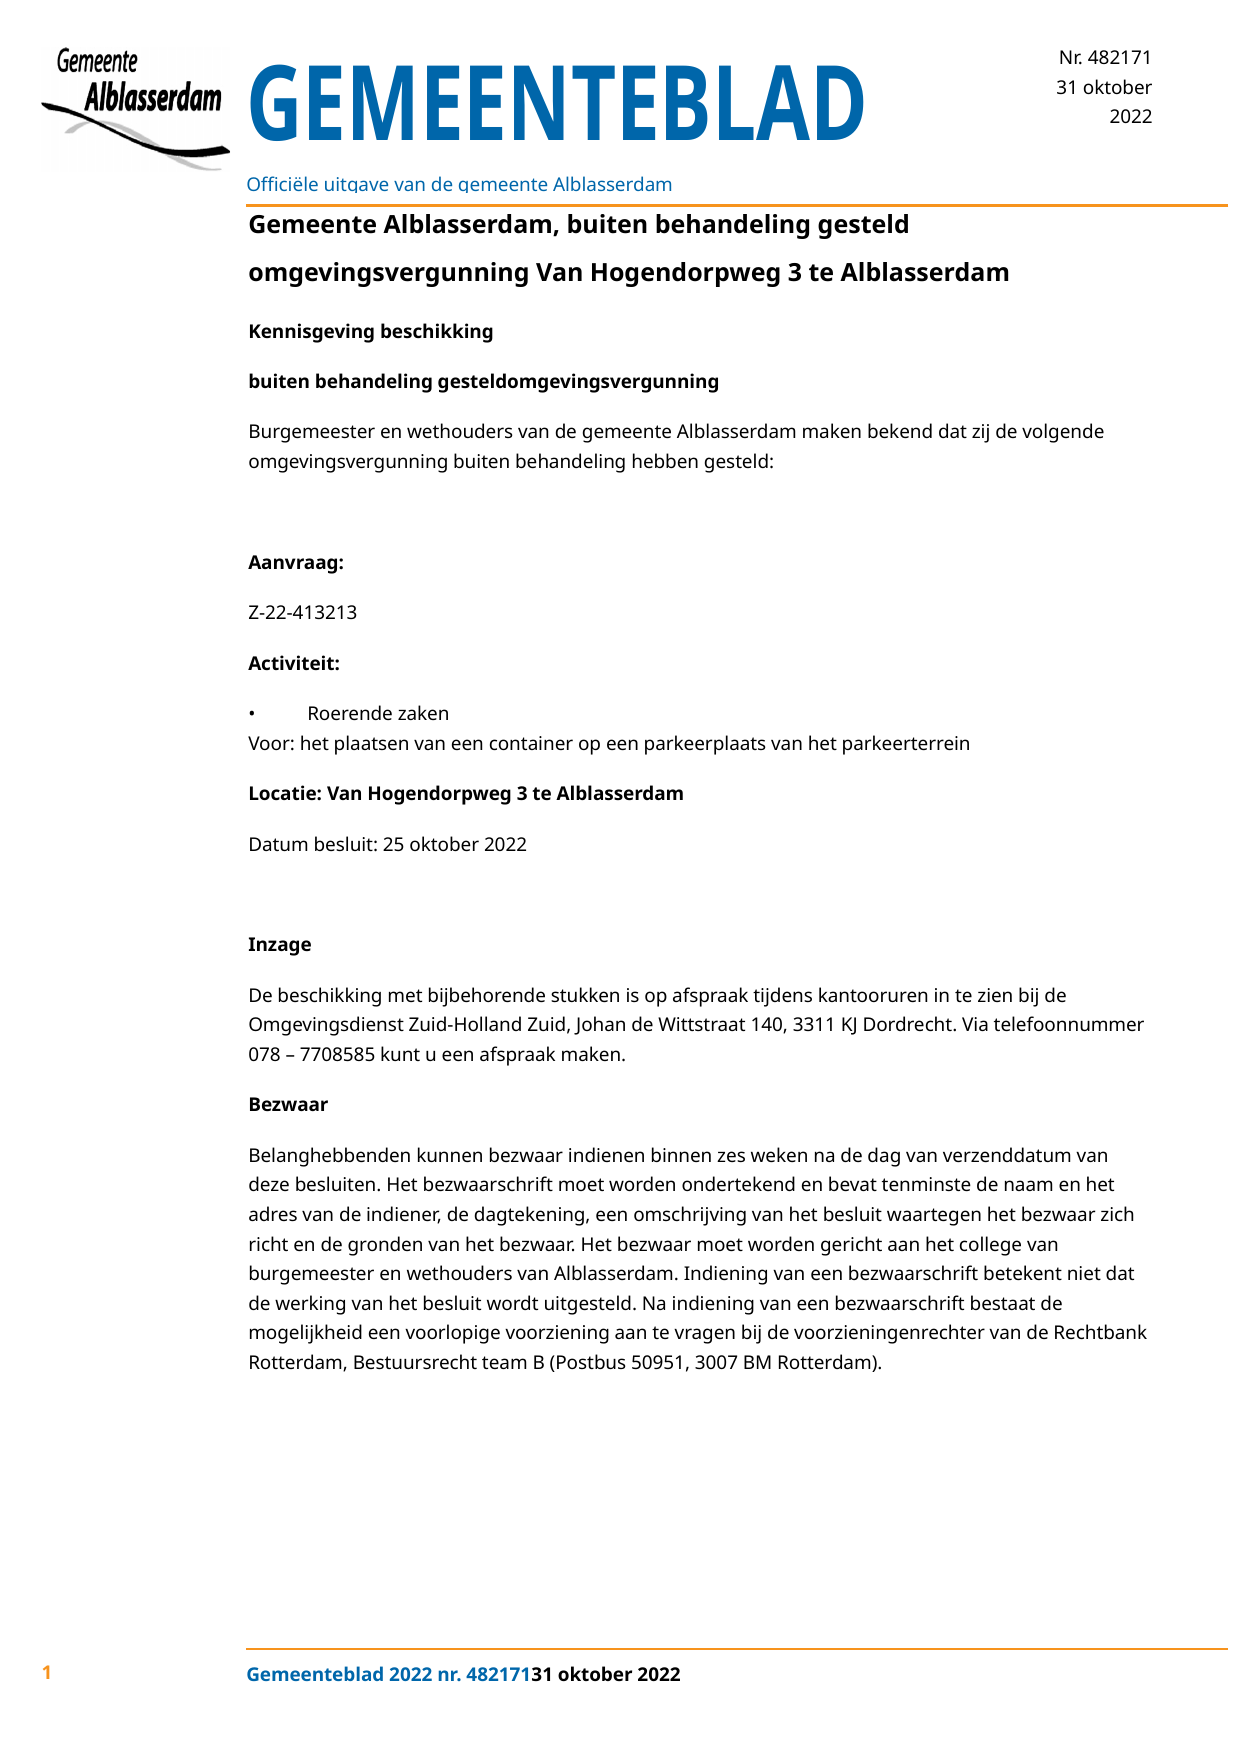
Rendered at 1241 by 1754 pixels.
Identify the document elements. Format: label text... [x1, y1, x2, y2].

text Burgemeester en wethouders van de gemeente Alblasserdam maken bekend dat zij de volgende omgevingsvergunning buiten behandeling hebben gesteld: [248, 419, 1152, 474]
text De beschikking met bijbehorende stukken is op afspraak tijdens kantooruren in te zien bij de Omgevingsdienst Zuid-Holland Zuid, Johan de Wittstraat 140, 3311 KJ Dordrecht. Via telefoonnummer 078 – 7708585 kunt u een afspraak maken. [248, 982, 1152, 1067]
text Inzage [248, 932, 1152, 957]
text Kennisgeving beschikking [248, 318, 1152, 344]
text Belanghebbenden kunnen bezwaar indienen binnen zes weken na de dag van verzenddatum van deze besluiten. Het bezwaarschrift moet worden ondertekend en bevat tenminste de naam en het adres van de indiener, de dagtekening, een omschrijving van het besluit waartegen het bezwaar zich richt en de gronden van het bezwaar. Het bezwaar moet worden gericht aan het college van burgemeester en wethouders van Alblasserdam. Indiening van een bezwaarschrift betekent niet dat de werking van het besluit wordt uitgesteld. Na indiening van een bezwaarschrift bestaat de mogelijkheid een voorlopige voorziening aan te vragen bij de voorzieningenrechter van de Rechtbank Rotterdam, Bestuursrecht team B (Postbus 50951, 3007 BM Rotterdam). [248, 1142, 1152, 1375]
text Aanvraag: [248, 549, 1152, 575]
text Bezwaar [248, 1092, 1152, 1117]
text Locatie: Van Hogendorpweg 3 te Alblasserdam [248, 780, 1152, 806]
text Gemeente Alblasserdam, buiten behandeling gesteld omgevingsvergunning Van Hogendorpweg 3 te Alblasserdam [248, 207, 1152, 288]
text Activiteit: [248, 650, 1152, 676]
text buiten behandeling gesteldomgevingsvergunning [248, 368, 1152, 394]
text Z-22-413213 [248, 599, 1152, 625]
text Voor: het plaatsen van een container op een parkeerplaats van het parkeerterrein [248, 730, 1152, 756]
text Datum besluit: 25 oktober 2022 [248, 831, 1152, 857]
list Roerende zaken [248, 700, 1152, 726]
picture [41, 47, 231, 172]
